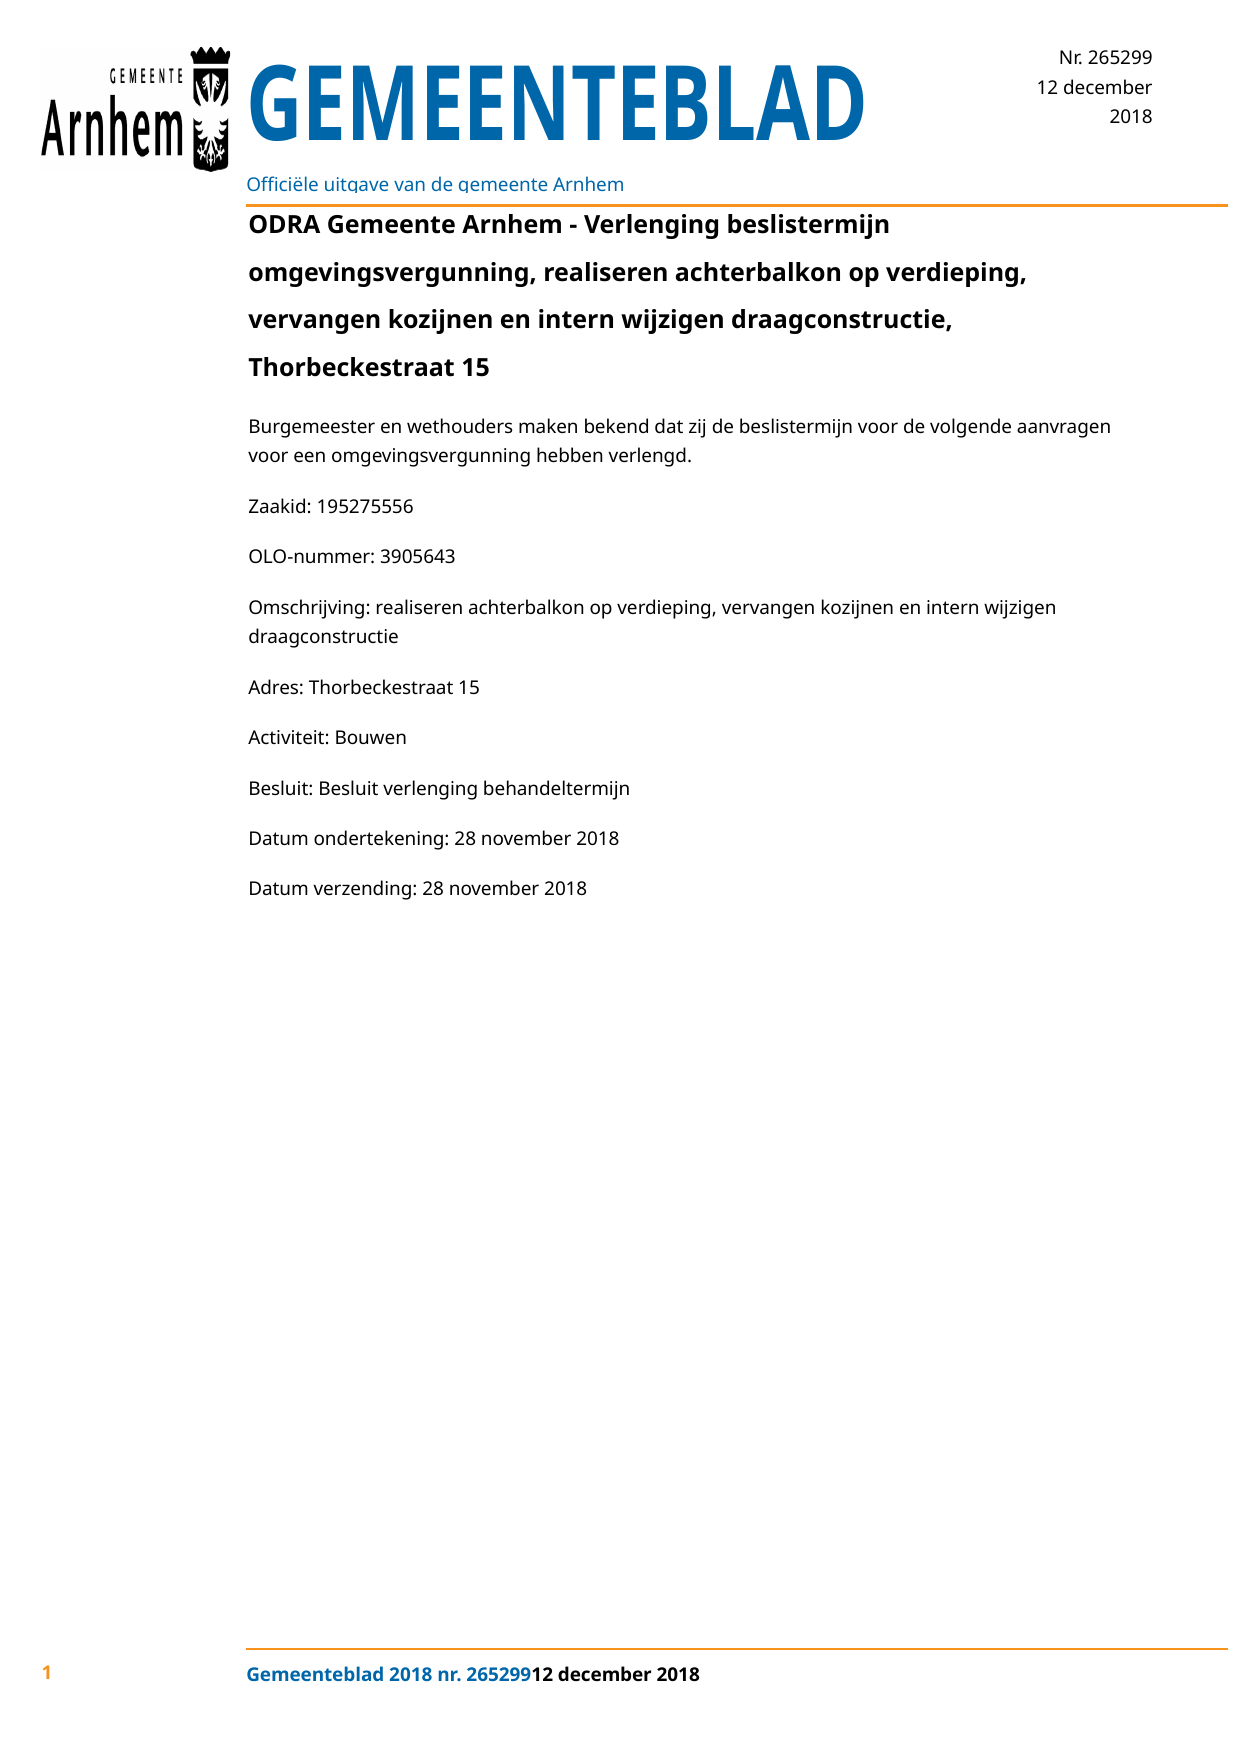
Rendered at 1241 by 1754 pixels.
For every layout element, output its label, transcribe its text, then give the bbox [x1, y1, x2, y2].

text Omschrijving: realiseren achterbalkon op verdieping, vervangen kozijnen en intern wijzigen draagconstructie [248, 594, 1152, 649]
text ODRA Gemeente Arnhem - Verlenging beslistermijn omgevingsvergunning, realiseren achterbalkon op verdieping, vervangen kozijnen en intern wijzigen draagconstructie, Thorbeckestraat 15 [248, 207, 1152, 384]
text Besluit: Besluit verlenging behandeltermijn [248, 775, 1152, 801]
text Burgemeester en wethouders maken bekend dat zij de beslistermijn voor de volgende aanvragen voor een omgevingsvergunning hebben verlengd. [248, 413, 1152, 468]
text Datum verzending: 28 november 2018 [248, 876, 1152, 901]
text Zaakid: 195275556 [248, 493, 1152, 519]
text OLO-nummer: 3905643 [248, 543, 1152, 569]
text Adres: Thorbeckestraat 15 [248, 674, 1152, 700]
text Activiteit: Bouwen [248, 724, 1152, 750]
picture [41, 47, 231, 172]
text Datum ondertekening: 28 november 2018 [248, 825, 1152, 851]
